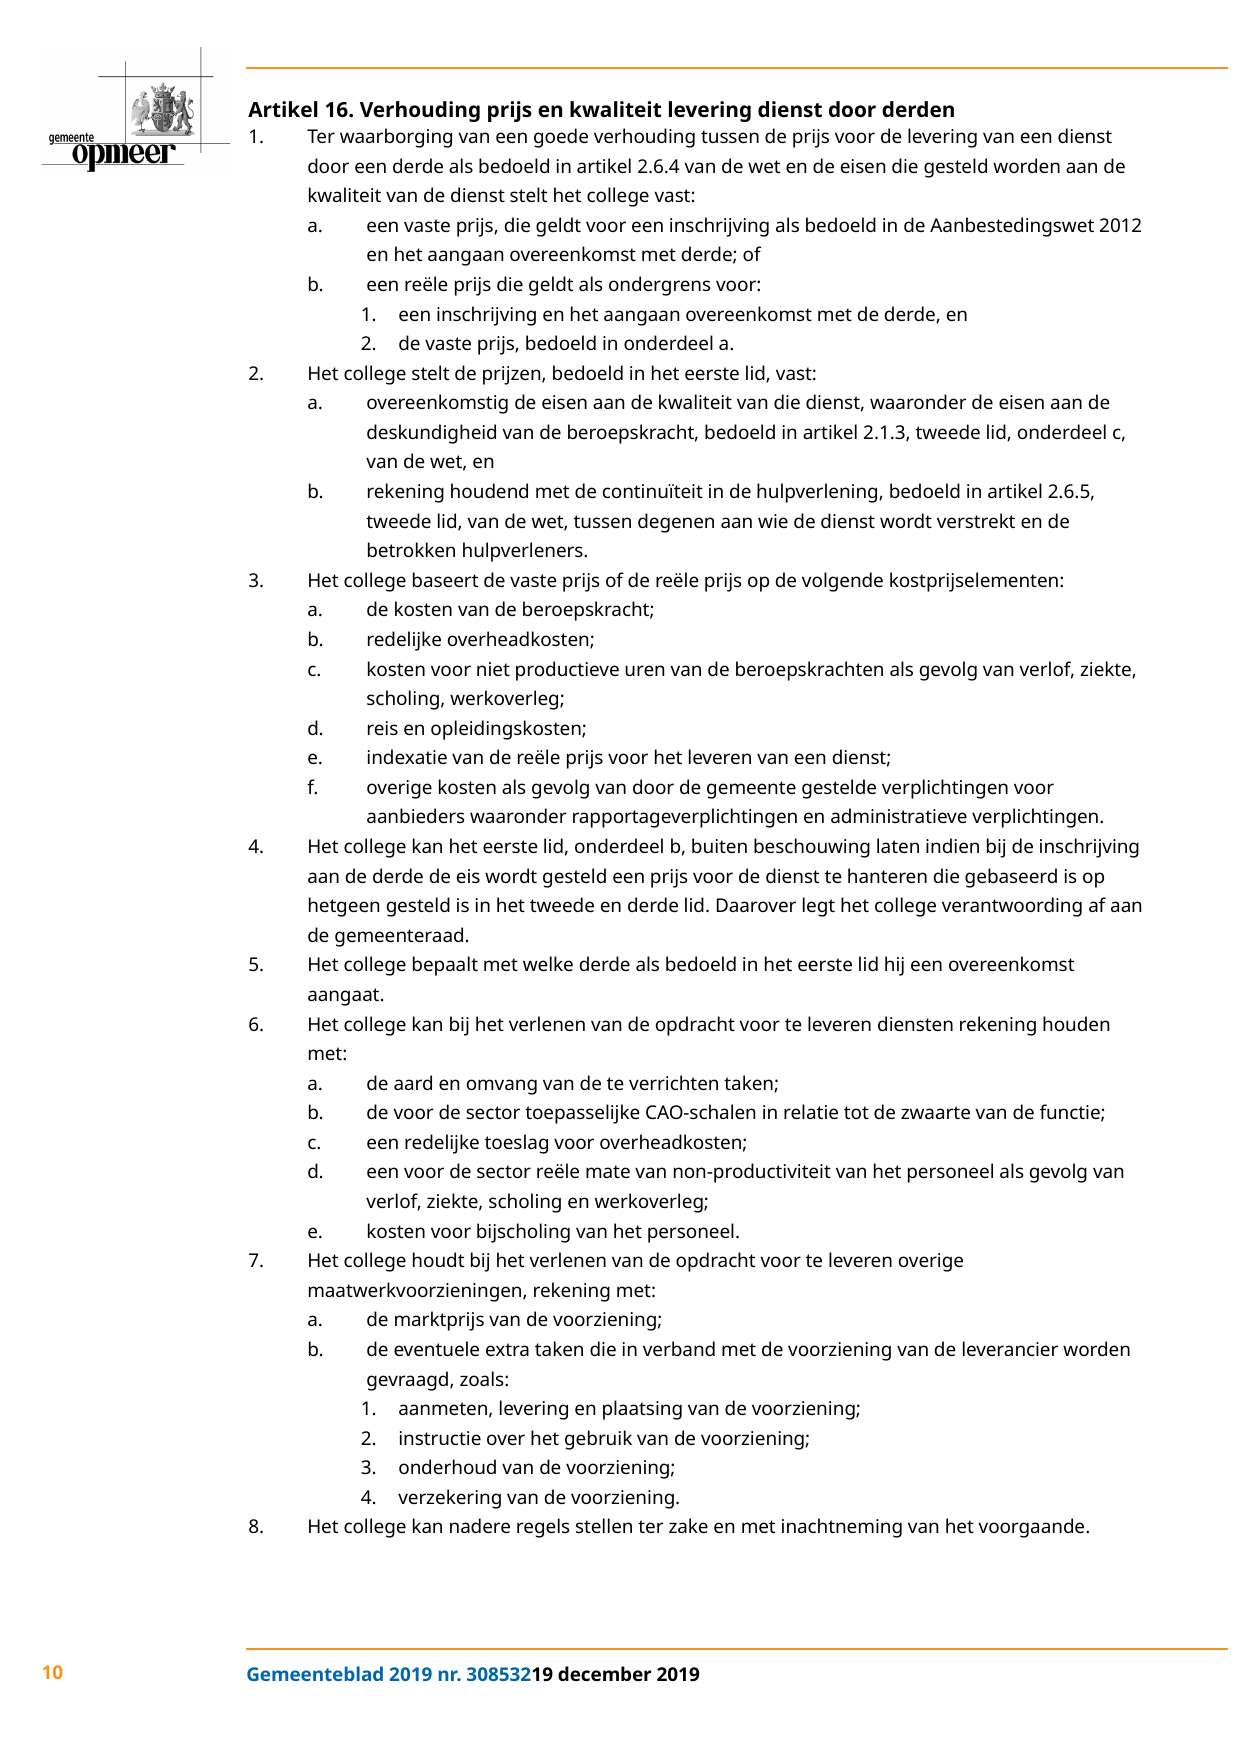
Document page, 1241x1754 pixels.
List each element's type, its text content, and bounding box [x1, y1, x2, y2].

list overige kosten als gevolg van door de gemeente gestelde verplichtingen voor aanbieders waaronder rapportageverplichtingen en administratieve verplichtingen. [307, 774, 1152, 829]
list Het college bepaalt met welke derde als bedoeld in het eerste lid hij een overeenkomst aangaat. [248, 952, 1152, 1007]
list een inschrijving en het aangaan overeenkomst met de derde, en [361, 301, 1152, 326]
list indexatie van de reële prijs voor het leveren van een dienst; [307, 744, 1152, 770]
text Artikel 16. Verhouding prijs en kwaliteit levering dienst door derden [248, 95, 1152, 123]
list de voor de sector toepasselijke CAO-schalen in relatie tot de zwaarte van de functie; [307, 1099, 1152, 1125]
list verzekering van de voorziening. [361, 1484, 1152, 1510]
list de kosten van de beroepskracht; [307, 597, 1152, 622]
list aanmeten, levering en plaatsing van de voorziening; [361, 1395, 1152, 1421]
list Het college houdt bij het verlenen van de opdracht voor te leveren overige maatwerkvoorzieningen, rekening met: [248, 1247, 1152, 1303]
list Het college stelt de prijzen, bedoeld in het eerste lid, vast: [248, 360, 1152, 386]
list Het college kan nadere regels stellen ter zake en met inachtneming van het voorgaande. [248, 1514, 1152, 1539]
list reis en opleidingskosten; [307, 715, 1152, 741]
list de eventuele extra taken die in verband met de voorziening van de leverancier worden gevraagd, zoals: [307, 1336, 1152, 1391]
list Het college kan bij het verlenen van de opdracht voor te leveren diensten rekening houden met: [248, 1011, 1152, 1066]
list een vaste prijs, die geldt voor een inschrijving als bedoeld in de Aanbestedingswet 2012 en het aangaan overeenkomst met derde; of [307, 212, 1152, 267]
list rekening houdend met de continuïteit in de hulpverlening, bedoeld in artikel 2.6.5, tweede lid, van de wet, tussen degenen aan wie de dienst wordt verstrekt en de betrokken hulpverleners. [307, 478, 1152, 563]
list redelijke overheadkosten; [307, 626, 1152, 652]
list Ter waarborging van een goede verhouding tussen de prijs voor de levering van een dienst door een derde als bedoeld in artikel 2.6.4 van de wet en de eisen die gesteld worden aan de kwaliteit van de dienst stelt het college vast: [248, 123, 1152, 208]
list een redelijke toeslag voor overheadkosten; [307, 1129, 1152, 1155]
list kosten voor bijscholing van het personeel. [307, 1218, 1152, 1243]
list de aard en omvang van de te verrichten taken; [307, 1070, 1152, 1096]
list onderhoud van de voorziening; [361, 1454, 1152, 1480]
list een reële prijs die geldt als ondergrens voor: [307, 271, 1152, 297]
picture [41, 47, 231, 172]
list overeenkomstig de eisen aan de kwaliteit van die dienst, waaronder de eisen aan de deskundigheid van de beroepskracht, bedoeld in artikel 2.1.3, tweede lid, onderdeel c, van de wet, en [307, 389, 1152, 474]
list een voor de sector reële mate van non-productiviteit van het personeel als gevolg van verlof, ziekte, scholing en werkoverleg; [307, 1159, 1152, 1214]
list Het college baseert de vaste prijs of de reële prijs op de volgende kostprijselementen: [248, 567, 1152, 593]
list de marktprijs van de voorziening; [307, 1307, 1152, 1332]
list Het college kan het eerste lid, onderdeel b, buiten beschouwing laten indien bij de inschrijving aan de derde de eis wordt gesteld een prijs voor de dienst te hanteren die gebaseerd is op hetgeen gesteld is in het tweede en derde lid. Daarover legt het college verantwoording af aan de gemeenteraad. [248, 833, 1152, 948]
list instructie over het gebruik van de voorziening; [361, 1425, 1152, 1451]
list de vaste prijs, bedoeld in onderdeel a. [361, 330, 1152, 356]
list kosten voor niet productieve uren van de beroepskrachten als gevolg van verlof, ziekte, scholing, werkoverleg; [307, 656, 1152, 711]
